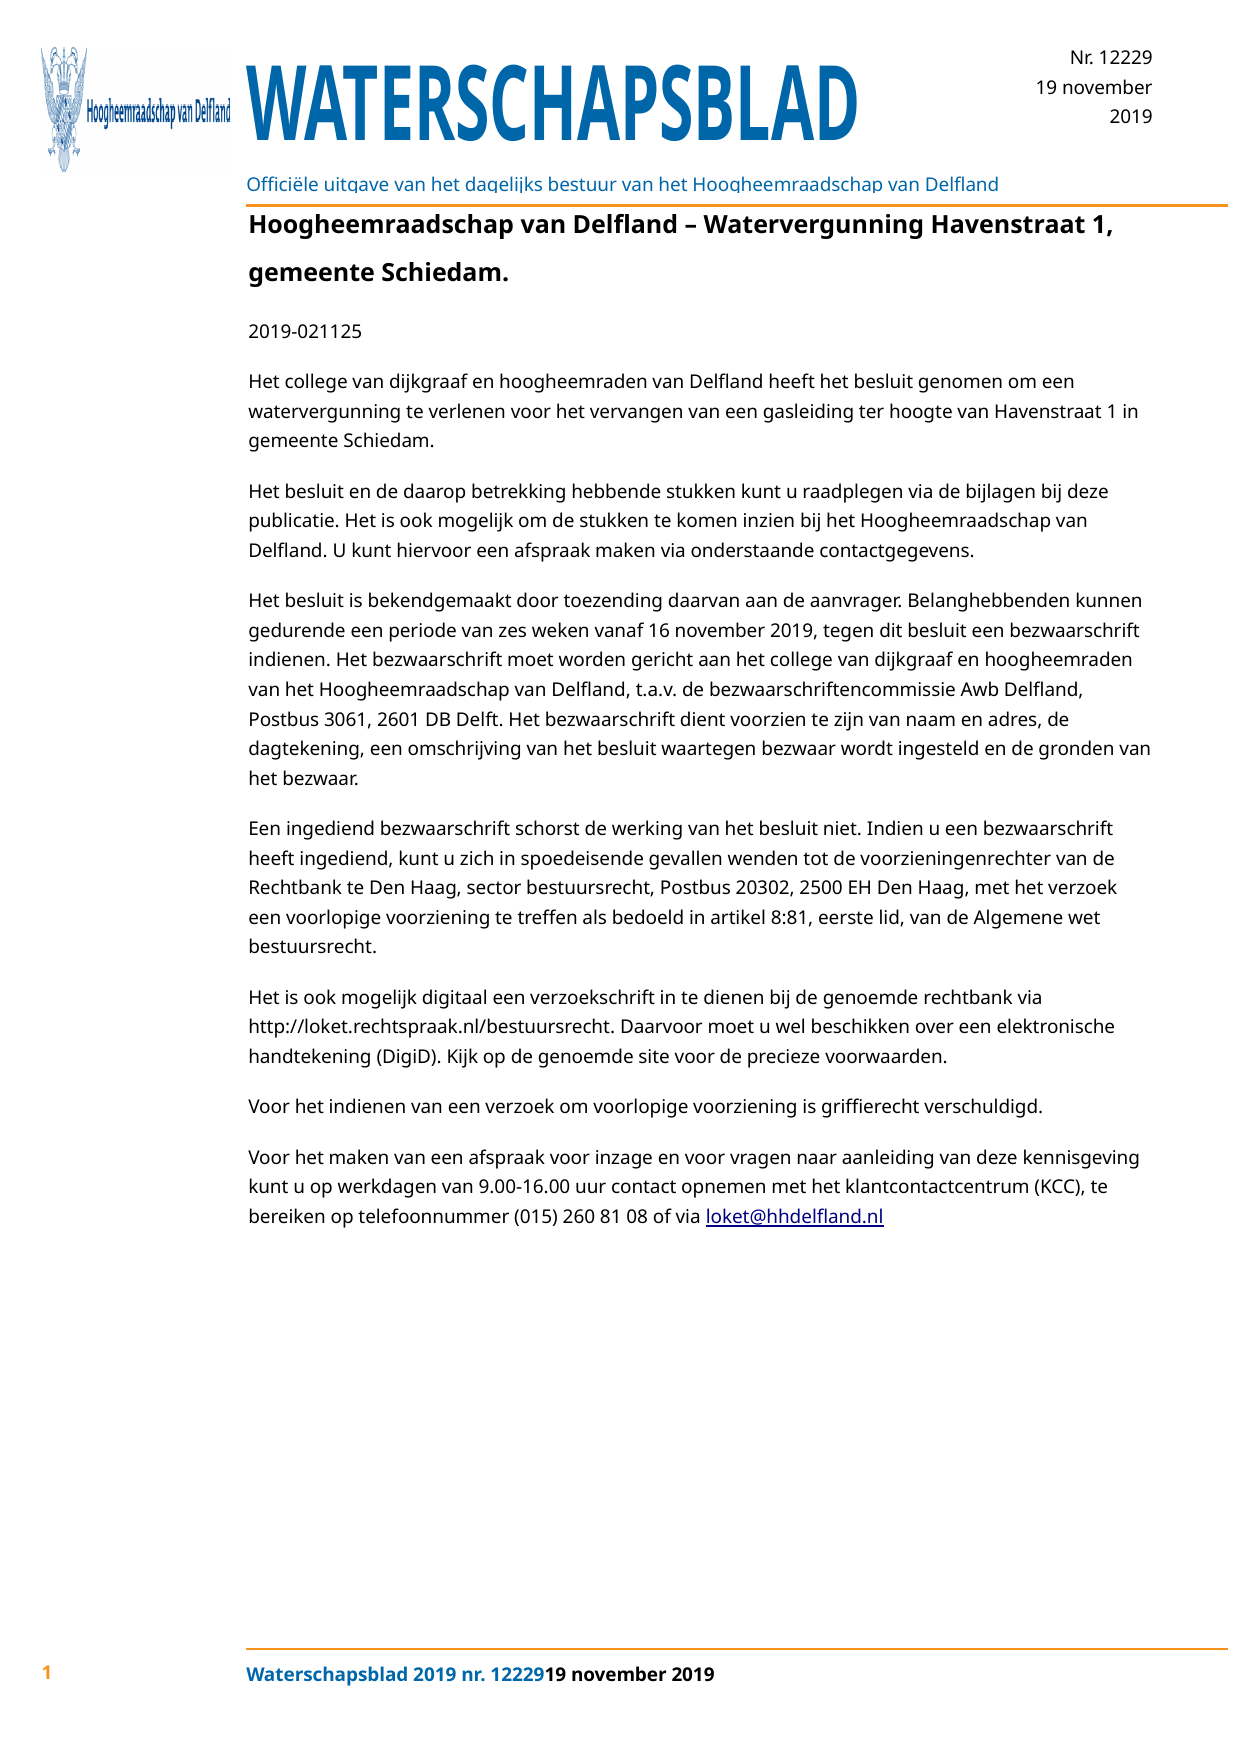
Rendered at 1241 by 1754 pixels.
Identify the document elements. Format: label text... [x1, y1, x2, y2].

picture [41, 47, 231, 172]
text Het besluit en de daarop betrekking hebbende stukken kunt u raadplegen via de bijlagen bij deze publicatie. Het is ook mogelijk om de stukken te komen inzien bij het Hoogheemraadschap van Delfland. U kunt hiervoor een afspraak maken via onderstaande contactgegevens. [248, 478, 1152, 563]
text 2019-021125 [248, 318, 1152, 344]
text Een ingediend bezwaarschrift schorst de werking van het besluit niet. Indien u een bezwaarschrift heeft ingediend, kunt u zich in spoedeisende gevallen wenden tot de voorzieningenrechter van de Rechtbank te Den Haag, sector bestuursrecht, Postbus 20302, 2500 EH Den Haag, met het verzoek een voorlopige voorziening te treffen als bedoeld in artikel 8:81, eerste lid, van de Algemene wet bestuursrecht. [248, 815, 1152, 959]
text Het is ook mogelijk digitaal een verzoekschrift in te dienen bij de genoemde rechtbank via http://loket.rechtspraak.nl/bestuursrecht. Daarvoor moet u wel beschikken over een elektronische handtekening (DigiD). Kijk op de genoemde site voor de precieze voorwaarden. [248, 984, 1152, 1069]
text Hoogheemraadschap van Delfland – Watervergunning Havenstraat 1, gemeente Schiedam. [248, 207, 1152, 288]
text Het college van dijkgraaf en hoogheemraden van Delfland heeft het besluit genomen om een watervergunning te verlenen voor het vervangen van een gasleiding ter hoogte van Havenstraat 1 in gemeente Schiedam. [248, 368, 1152, 453]
text Voor het indienen van een verzoek om voorlopige voorziening is griffierecht verschuldigd. [248, 1094, 1152, 1119]
text Het besluit is bekendgemaakt door toezending daarvan aan de aanvrager. Belanghebbenden kunnen gedurende een periode van zes weken vanaf 16 november 2019, tegen dit besluit een bezwaarschrift indienen. Het bezwaarschrift moet worden gericht aan het college van dijkgraaf en hoogheemraden van het Hoogheemraadschap van Delfland, t.a.v. de bezwaarschriftencommissie Awb Delfland, Postbus 3061, 2601 DB Delft. Het bezwaarschrift dient voorzien te zijn van naam en adres, de dagtekening, een omschrijving van het besluit waartegen bezwaar wordt ingesteld en de gronden van het bezwaar. [248, 587, 1152, 791]
text Voor het maken van een afspraak voor inzage en voor vragen naar aanleiding van deze kennisgeving kunt u op werkdagen van 9.00-16.00 uur contact opnemen met het klantcontactcentrum (KCC), te bereiken op telefoonnummer (015) 260 81 08 of via loket@hhdelfland.nl [248, 1144, 1152, 1229]
